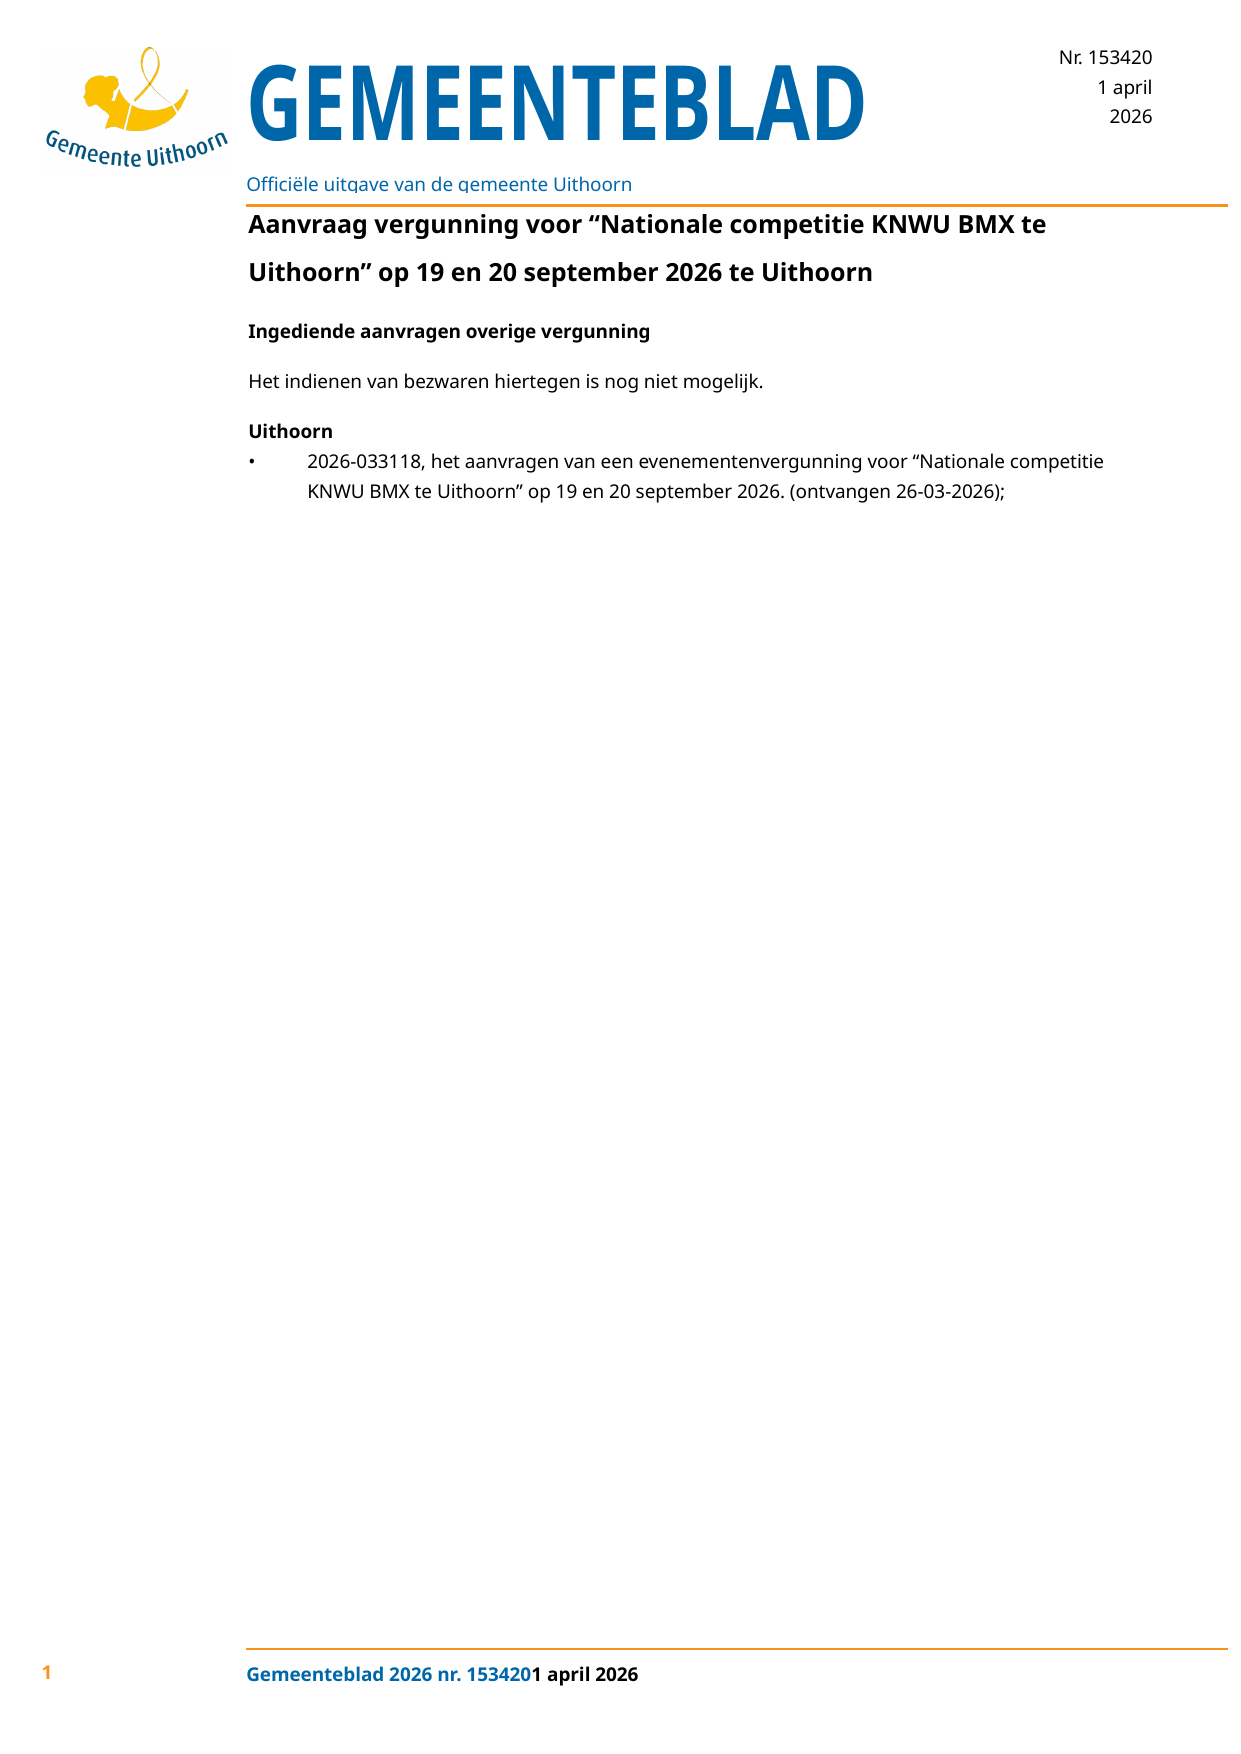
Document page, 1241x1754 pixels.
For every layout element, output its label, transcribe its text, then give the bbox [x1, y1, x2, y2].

text Ingediende aanvragen overige vergunning [248, 318, 1152, 344]
text Het indienen van bezwaren hiertegen is nog niet mogelijk. [248, 368, 1152, 394]
text Uithoorn [248, 419, 1152, 444]
list 2026-033118, het aanvragen van een evenementenvergunning voor “Nationale competitie KNWU BMX te Uithoorn” op 19 en 20 september 2026. (ontvangen 26-03-2026); [248, 448, 1152, 504]
text Aanvraag vergunning voor “Nationale competitie KNWU BMX te Uithoorn” op 19 en 20 september 2026 te Uithoorn [248, 207, 1152, 288]
picture [41, 47, 231, 172]
